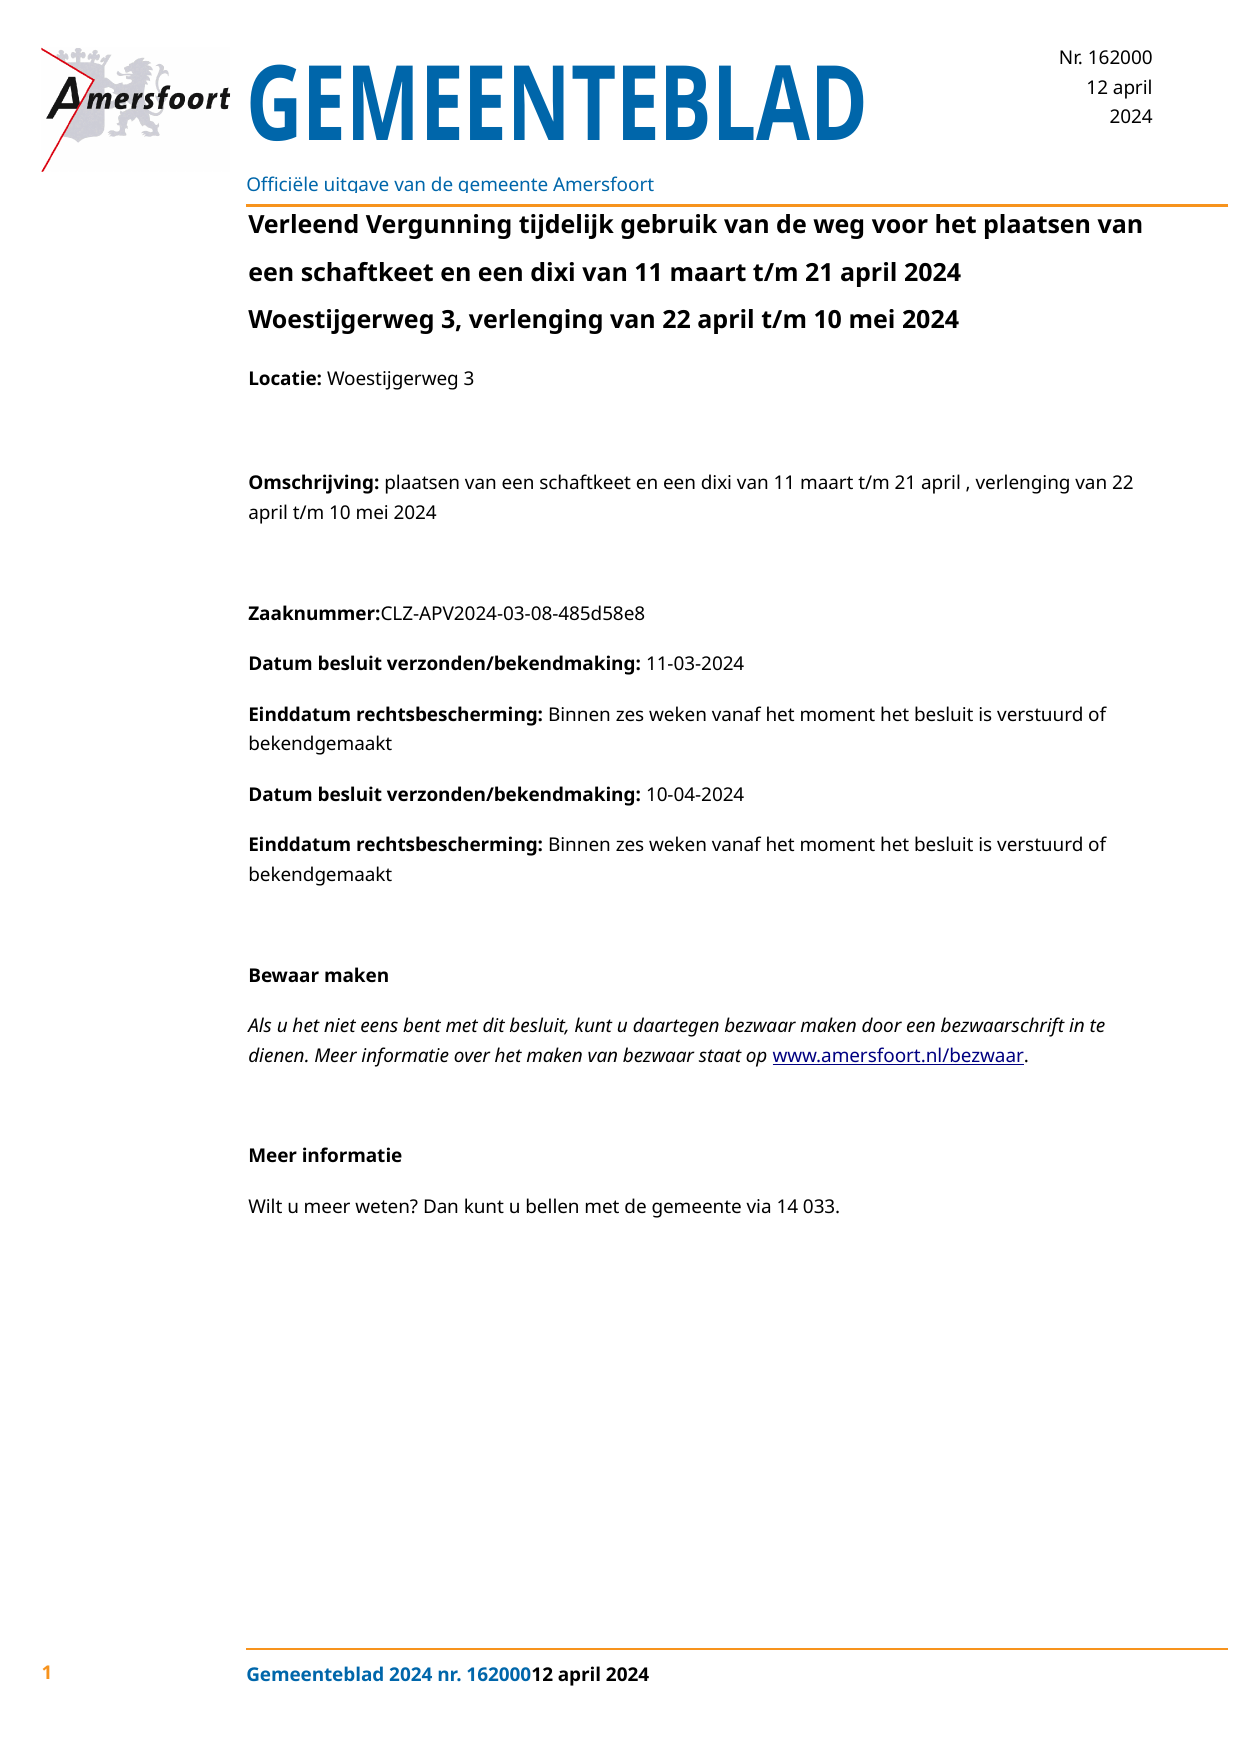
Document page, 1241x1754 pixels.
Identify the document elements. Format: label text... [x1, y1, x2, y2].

text ﻿Omschrijving: plaatsen van een schaftkeet en een dixi van 11 maart t/m 21 april , verlenging van 22 april t/m 10 mei 2024 [248, 466, 1152, 525]
text Zaaknummer:CLZ-APV2024-03-08-485d58e8 [248, 600, 1152, 626]
text Meer informatie [248, 1143, 1152, 1168]
text Bewaar maken [248, 962, 1152, 988]
text Locatie: Woestijgerweg 3 [248, 366, 1152, 391]
text Als u het niet eens bent met dit besluit, kunt u daartegen bezwaar maken door een bezwaarschrift in te dienen. Meer informatie over het maken van bezwaar staat op www.amersfoort.nl/bezwaar. [248, 1012, 1152, 1068]
picture [41, 47, 231, 172]
text Wilt u meer weten? Dan kunt u bellen met de gemeente via 14 033. [248, 1193, 1152, 1219]
text Einddatum rechtsbescherming: Binnen zes weken vanaf het moment het besluit is verstuurd of bekendgemaakt [248, 831, 1152, 887]
text Verleend Vergunning tijdelijk gebruik van de weg voor het plaatsen van een schaftkeet en een dixi van 11 maart t/m 21 april 2024 Woestijgerweg 3, verlenging van 22 april t/m 10 mei 2024 [248, 207, 1152, 336]
text Datum besluit verzonden/bekendmaking: 11-03-2024 [248, 651, 1152, 676]
text Einddatum rechtsbescherming: Binnen zes weken vanaf het moment het besluit is verstuurd of bekendgemaakt [248, 701, 1152, 756]
text Datum besluit verzonden/bekendmaking: 10-04-2024 [248, 781, 1152, 807]
